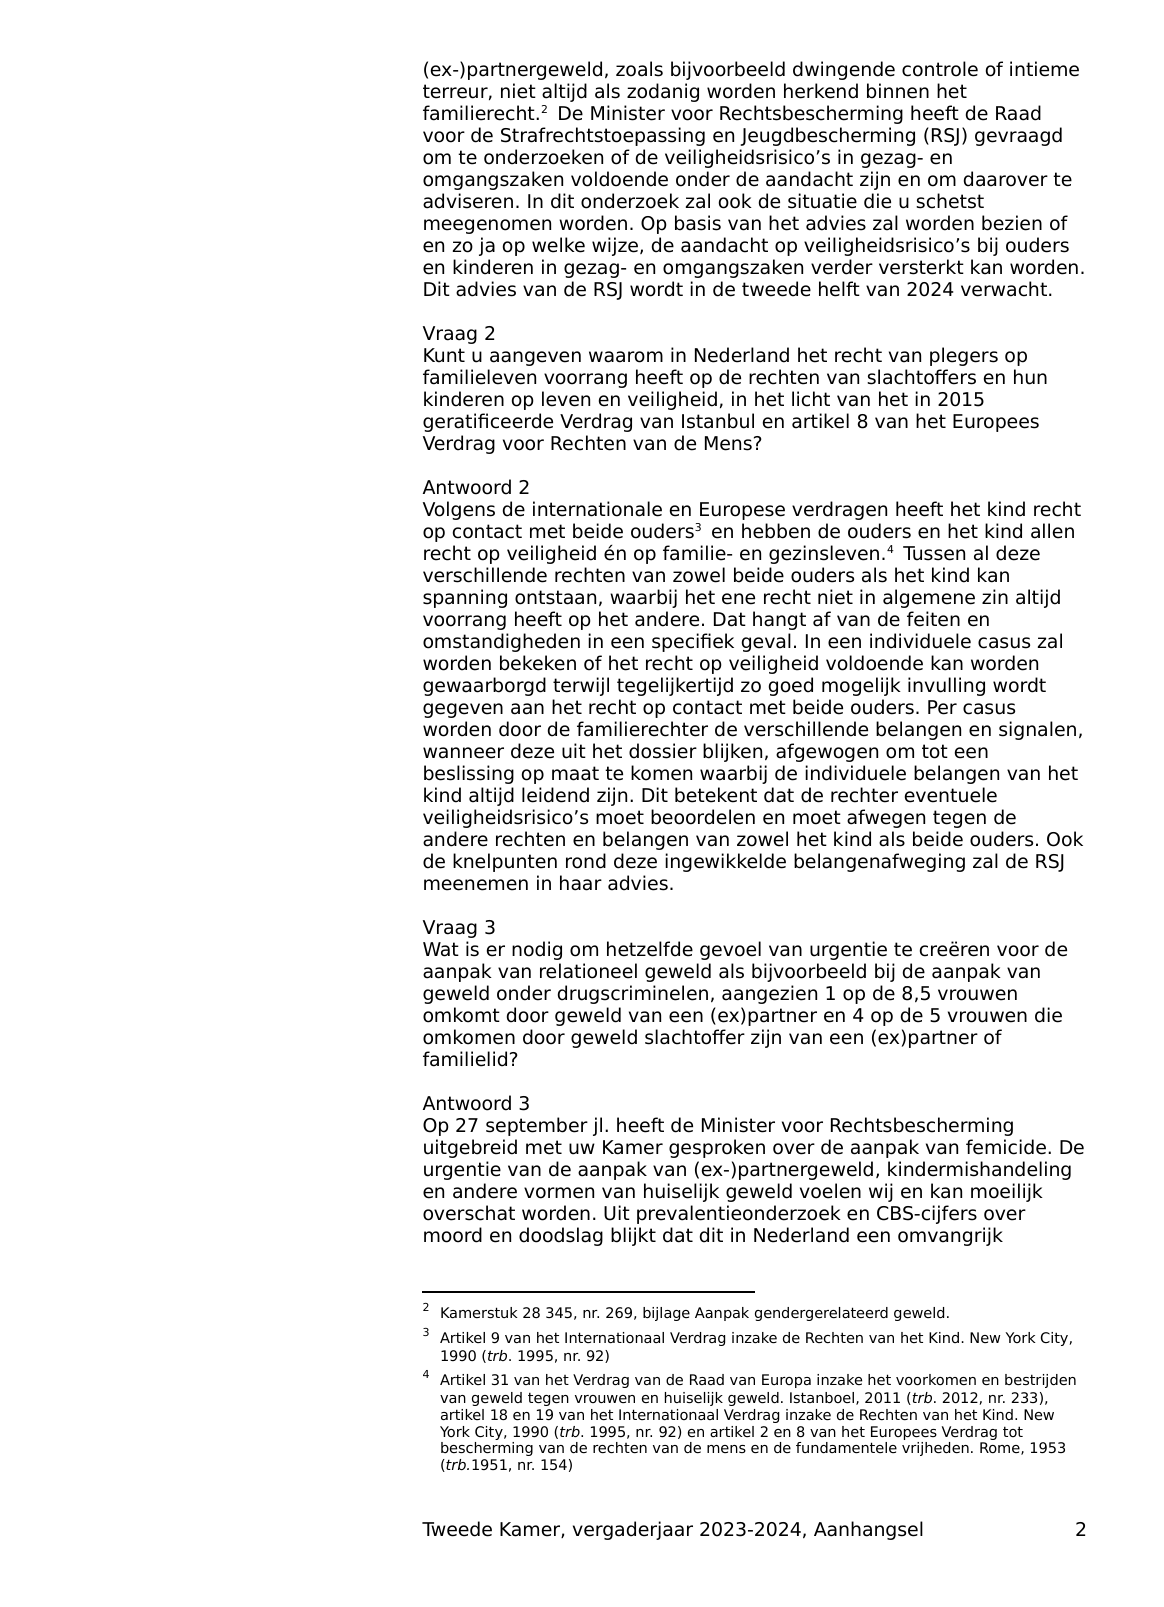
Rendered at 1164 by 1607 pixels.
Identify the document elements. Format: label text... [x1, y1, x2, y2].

text Kunt u aangeven waarom in Nederland het recht van plegers op familieleven voorrang heeft op de rechten van slachtoffers en hun kinderen op leven en veiligheid, in het licht van het in 2015 geratificeerde Verdrag van Istanbul en artikel 8 van het Europees Verdrag voor Rechten van de Mens? [422, 345, 1087, 455]
text (ex-)partnergeweld, zoals bijvoorbeeld dwingende controle of intieme terreur, niet altijd als zodanig worden herkend binnen het familierecht. De Minister voor Rechtsbescherming heeft de Raad voor de Strafrechtstoepassing en Jeugdbescherming (RSJ) gevraagd om te onderzoeken of de veiligheidsrisico’s in gezag- en omgangszaken voldoende onder de aandacht zijn en om daarover te adviseren. In dit onderzoek zal ook de situatie die u schetst meegenomen worden. Op basis van het advies zal worden bezien of en zo ja op welke wijze, de aandacht op veiligheidsrisico’s bij ouders en kinderen in gezag- en omgangszaken verder versterkt kan worden. Dit advies van de RSJ wordt in de tweede helft van 2024 verwacht. [422, 59, 1087, 301]
text Artikel 31 van het Verdrag van de Raad van Europa inzake het voorkomen en bestrijden van geweld tegen vrouwen en huiselijk geweld. Istanboel, 2011 (trb. 2012, nr. 233), artikel 18 en 19 van het Internationaal Verdrag inzake de Rechten van het Kind. New York City, 1990 (trb. 1995, nr. 92) en artikel 2 en 8 van het Europees Verdrag tot bescherming van de rechten van de mens en de fundamentele vrijheden. Rome, 1953 (trb.1951, nr. 154) [422, 1368, 1087, 1474]
text Antwoord 3 [422, 1093, 1087, 1115]
text Vraag 3 [422, 917, 1087, 939]
text Artikel 9 van het Internationaal Verdrag inzake de Rechten van het Kind. New York City, 1990 (trb. 1995, nr. 92) [422, 1326, 1087, 1365]
text Antwoord 2 [422, 477, 1087, 499]
text Op 27 september jl. heeft de Minister voor Rechtsbescherming uitgebreid met uw Kamer gesproken over de aanpak van femicide. De urgentie van de aanpak van (ex-)partnergeweld, kindermishandeling en andere vormen van huiselijk geweld voelen wij en kan moeilijk overschat worden. Uit prevalentieonderzoek en CBS-cijfers over moord en doodslag blijkt dat dit in Nederland een omvangrijk [422, 1115, 1087, 1247]
text Kamerstuk 28 345, nr. 269, bijlage Aanpak gendergerelateerd geweld. [422, 1301, 1087, 1323]
text Volgens de internationale en Europese verdragen heeft het kind recht op contact met beide ouders en hebben de ouders en het kind allen recht op veiligheid én op familie- en gezinsleven. Tussen al deze verschillende rechten van zowel beide ouders als het kind kan spanning ontstaan, waarbij het ene recht niet in algemene zin altijd voorrang heeft op het andere. Dat hangt af van de feiten en omstandigheden in een specifiek geval. In een individuele casus zal worden bekeken of het recht op veiligheid voldoende kan worden gewaarborgd terwijl tegelijkertijd zo goed mogelijk invulling wordt gegeven aan het recht op contact met beide ouders. Per casus worden door de familierechter de verschillende belangen en signalen, wanneer deze uit het dossier blijken, afgewogen om tot een beslissing op maat te komen waarbij de individuele belangen van het kind altijd leidend zijn. Dit betekent dat de rechter eventuele veiligheidsrisico’s moet beoordelen en moet afwegen tegen de andere rechten en belangen van zowel het kind als beide ouders. Ook de knelpunten rond deze ingewikkelde belangenafweging zal de RSJ meenemen in haar advies. [422, 499, 1087, 895]
text Wat is er nodig om hetzelfde gevoel van urgentie te creëren voor de aanpak van relationeel geweld als bijvoorbeeld bij de aanpak van geweld onder drugscriminelen, aangezien 1 op de 8,5 vrouwen omkomt door geweld van een (ex)partner en 4 op de 5 vrouwen die omkomen door geweld slachtoffer zijn van een (ex)partner of familielid? [422, 939, 1087, 1071]
text Vraag 2 [422, 323, 1087, 345]
